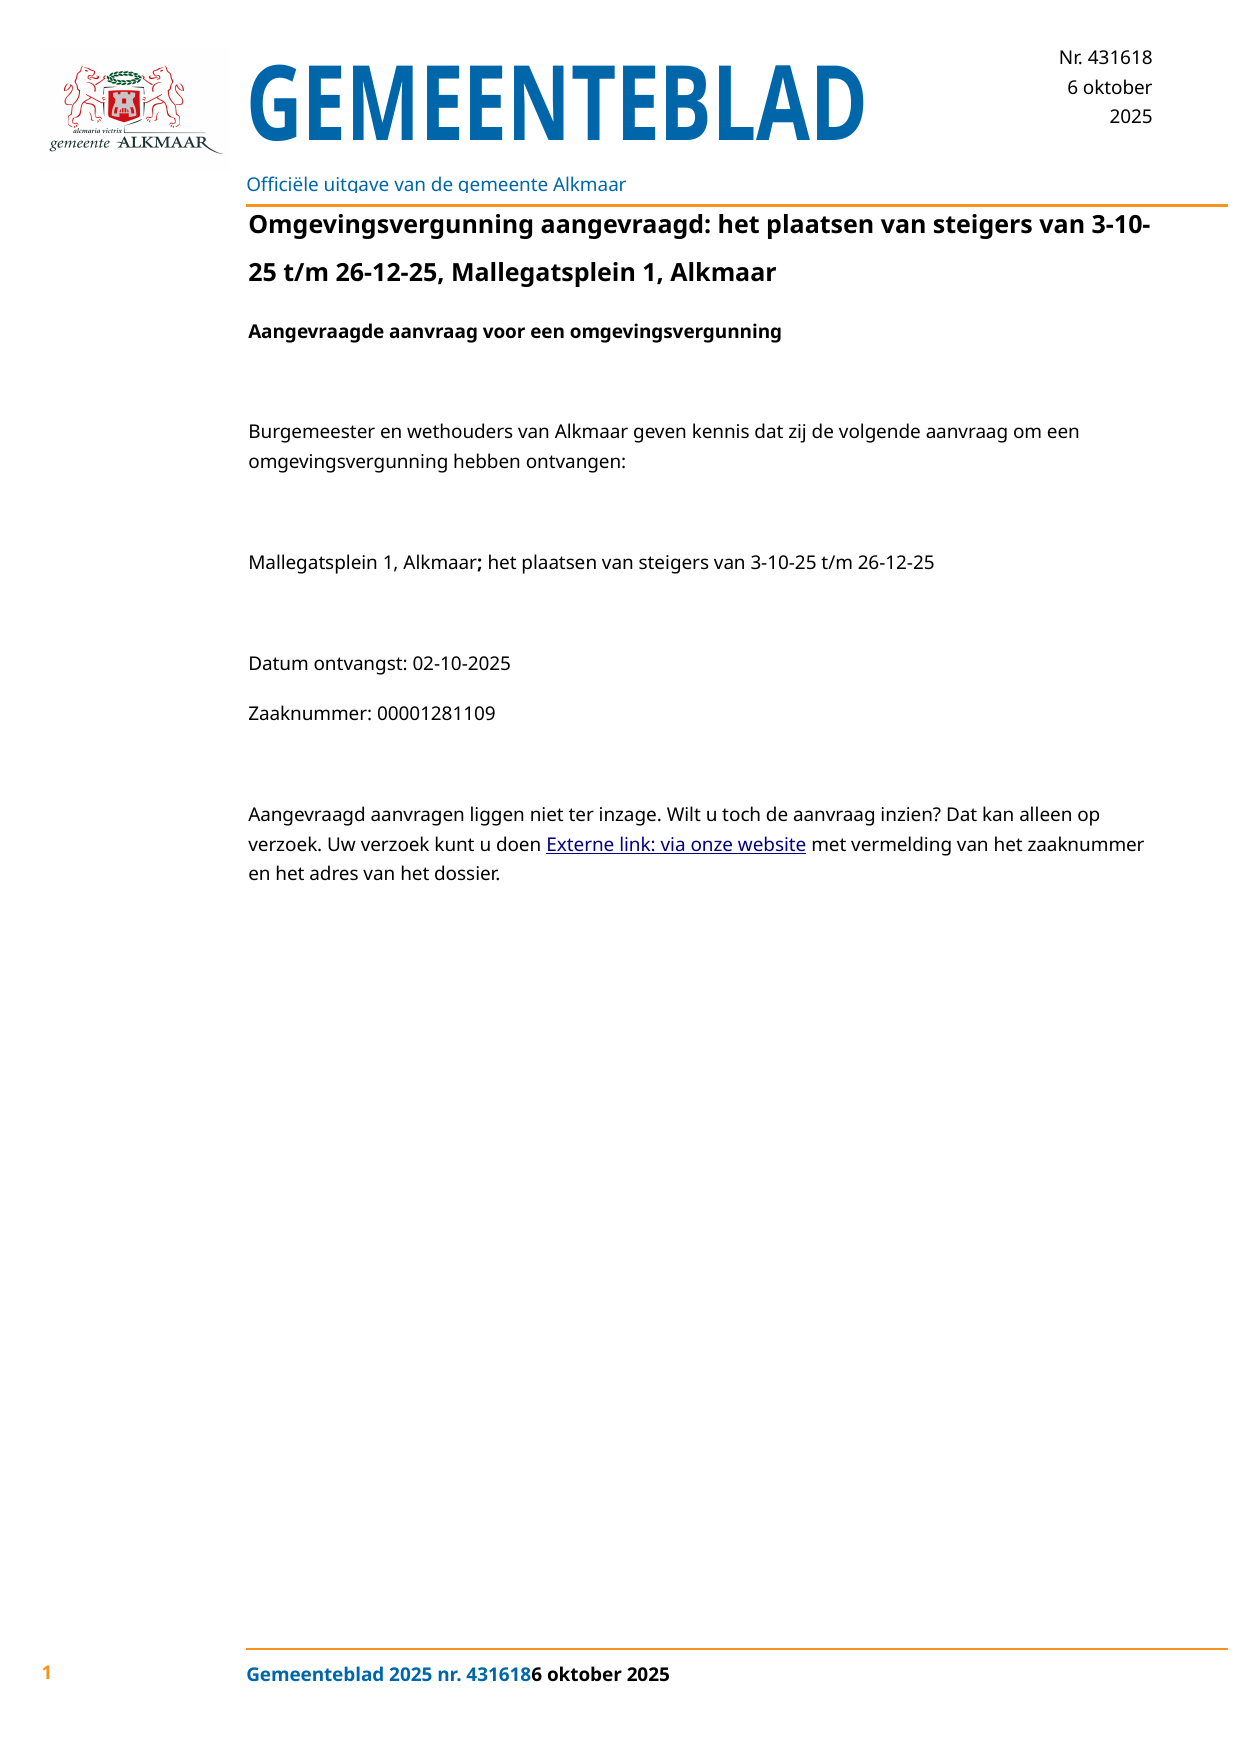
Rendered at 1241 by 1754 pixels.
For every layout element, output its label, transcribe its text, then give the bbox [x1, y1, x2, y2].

picture [41, 47, 231, 172]
text Omgevingsvergunning aangevraagd: het plaatsen van steigers van 3-10-25 t/m 26-12-25, Mallegatsplein 1, Alkmaar [248, 207, 1152, 288]
text Datum ontvangst: 02-10-2025 [248, 650, 1152, 676]
text Burgemeester en wethouders van Alkmaar geven kennis dat zij de volgende aanvraag om een omgevingsvergunning hebben ontvangen: [248, 419, 1152, 474]
text Mallegatsplein 1, Alkmaar; het plaatsen van steigers van 3-10-25 t/m 26-12-25 [248, 549, 1152, 575]
text Zaaknummer: 00001281109 [248, 700, 1152, 726]
text Aangevraagde aanvraag voor een omgevingsvergunning [248, 318, 1152, 344]
text Aangevraagd aanvragen liggen niet ter inzage. Wilt u toch de aanvraag inzien? Dat kan alleen op verzoek. Uw verzoek kunt u doen Externe link: via onze website met vermelding van het zaaknummer en het adres van het dossier. [248, 801, 1152, 886]
